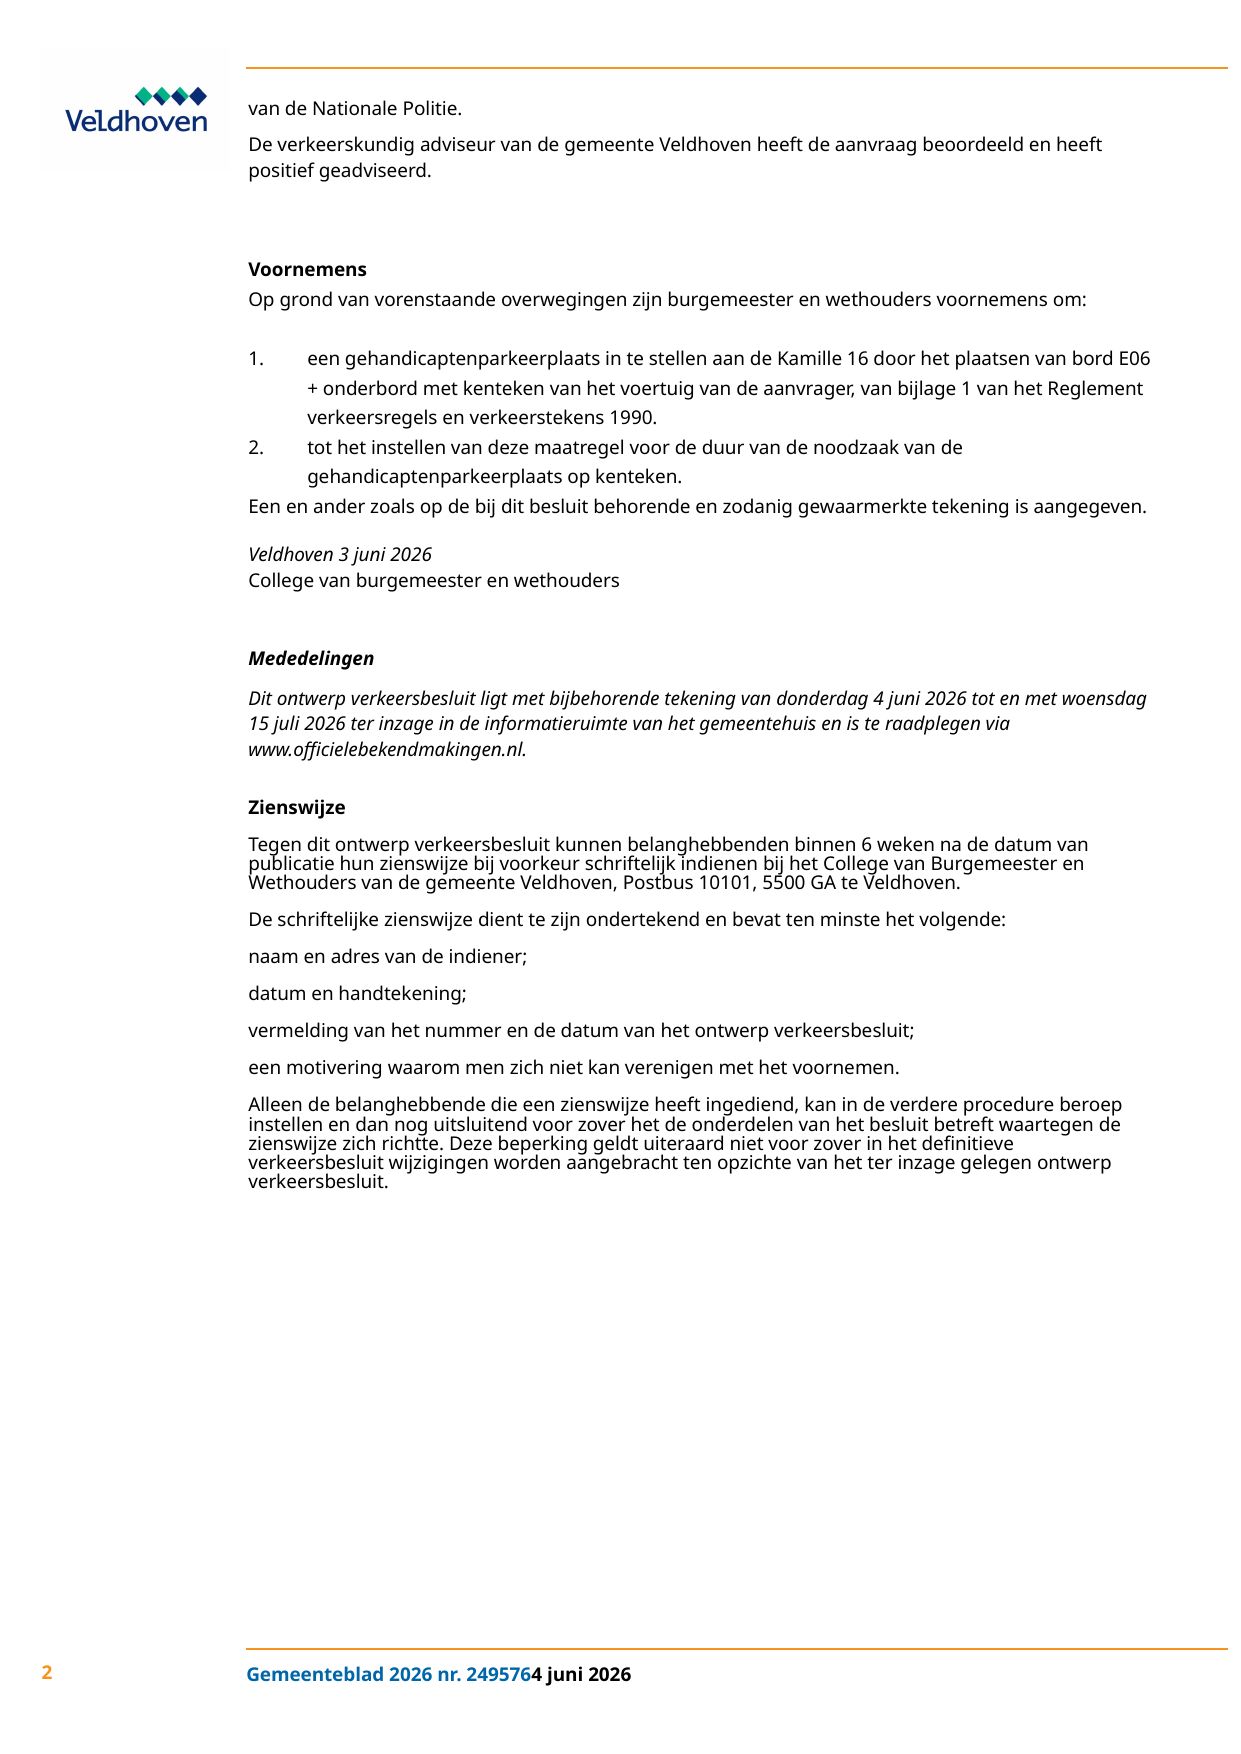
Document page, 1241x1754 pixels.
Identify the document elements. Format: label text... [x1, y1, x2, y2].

text naam en adres van de indiener; [248, 948, 1152, 968]
text College van burgemeester en wethouders [248, 567, 1152, 592]
text datum en handtekening; [248, 985, 1152, 1004]
text Veldhoven 3 juni 2026 [248, 541, 1152, 567]
picture [41, 47, 231, 172]
text De verkeerskundig adviseur van de gemeente Veldhoven heeft de aanvraag beoordeeld en heeft positief geadviseerd. [248, 131, 1152, 183]
text van de Nationale Politie. [248, 95, 1152, 121]
text Dit ontwerp verkeersbesluit ligt met bijbehorende tekening van donderdag 4 juni 2026 tot en met woensdag 15 juli 2026 ter inzage in de informatieruimte van het gemeentehuis en is te raadplegen via www.officielebekendmakingen.nl. [248, 685, 1152, 762]
text Tegen dit ontwerp verkeersbesluit kunnen belanghebbenden binnen 6 weken na de datum van publicatie hun zienswijze bij voorkeur schriftelijk indienen bij het College van Burgemeester en Wethouders van de gemeente Veldhoven, Postbus 10101, 5500 GA te Veldhoven. [248, 836, 1152, 894]
text een motivering waarom men zich niet kan verenigen met het voornemen. [248, 1059, 1152, 1078]
text De schriftelijke zienswijze dient te zijn ondertekend en bevat ten minste het volgende: [248, 911, 1152, 931]
text vermelding van het nummer en de datum van het ontwerp verkeersbesluit; [248, 1022, 1152, 1042]
text Zienswijze [248, 799, 1152, 818]
text Mededelingen [248, 645, 1152, 671]
text Alleen de belanghebbende die een zienswijze heeft ingediend, kan in de verdere procedure beroep instellen en dan nog uitsluitend voor zover het de onderdelen van het besluit betreft waartegen de zienswijze zich richtte. Deze beperking geldt uiteraard niet voor zover in het definitieve verkeersbesluit wijzigingen worden aangebracht ten opzichte van het ter inzage gelegen ontwerp verkeersbesluit. [248, 1096, 1152, 1193]
text Een en ander zoals op de bij dit besluit behorende en zodanig gewaarmerkte tekening is aangegeven. [248, 493, 1152, 519]
text Op grond van vorenstaande overwegingen zijn burgemeester en wethouders voornemens om: [248, 286, 1152, 312]
list tot het instellen van deze maatregel voor de duur van de noodzaak van de gehandicaptenparkeerplaats op kenteken. [248, 434, 1152, 489]
text Voornemens [248, 257, 1152, 282]
list een gehandicaptenparkeerplaats in te stellen aan de Kamille 16 door het plaatsen van bord E06 + onderbord met kenteken van het voertuig van de aanvrager, van bijlage 1 van het Reglement verkeersregels en verkeerstekens 1990. [248, 345, 1152, 430]
